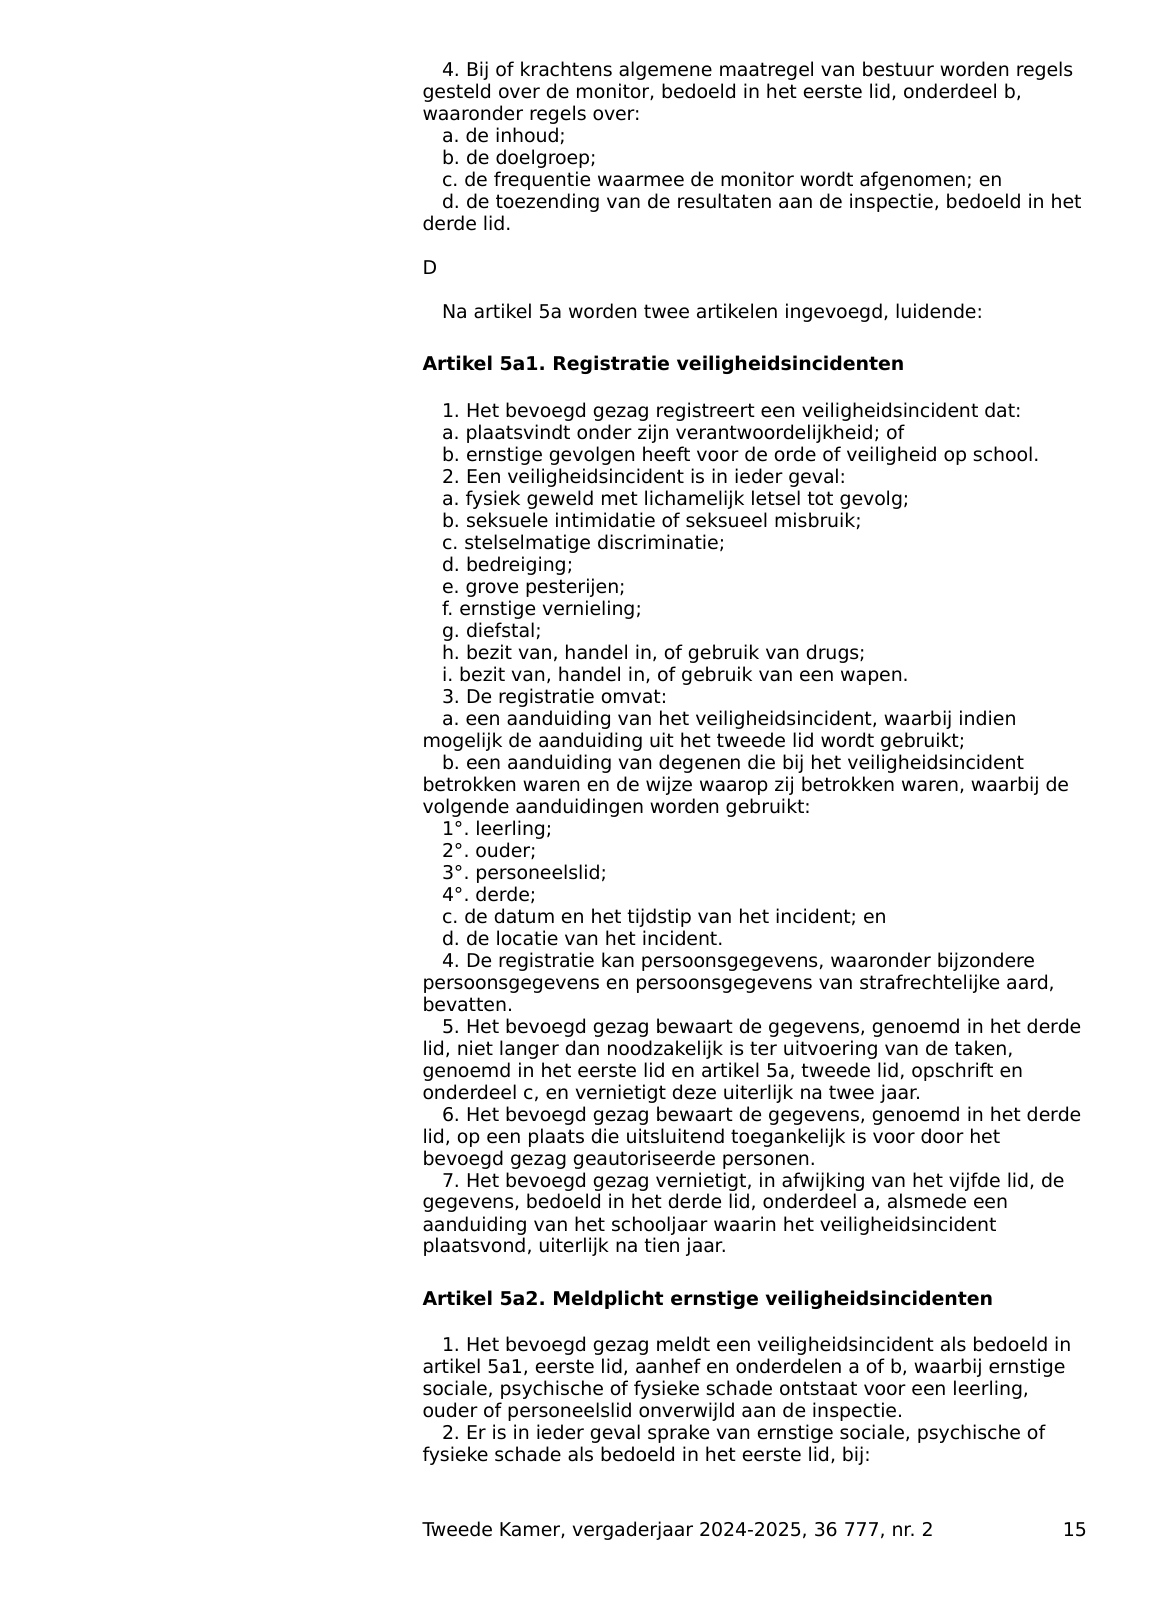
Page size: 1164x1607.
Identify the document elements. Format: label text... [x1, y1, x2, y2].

text 1. Het bevoegd gezag registreert een veiligheidsincident dat: [422, 400, 1087, 422]
text 3°. personeelslid; [422, 862, 1087, 884]
text b. ernstige gevolgen heeft voor de orde of veiligheid op school. [422, 444, 1087, 466]
text Na artikel 5a worden twee artikelen ingevoegd, luidende: [422, 301, 1087, 323]
text 1°. leerling; [422, 818, 1087, 840]
text b. een aanduiding van degenen die bij het veiligheidsincident betrokken waren en de wijze waarop zij betrokken waren, waarbij de volgende aanduidingen worden gebruikt: [422, 752, 1087, 818]
subtitle Artikel 5a2. Meldplicht ernstige veiligheidsincidenten [422, 1287, 1087, 1309]
subtitle Artikel 5a1. Registratie veiligheidsincidenten [422, 353, 1087, 375]
text 5. Het bevoegd gezag bewaart de gegevens, genoemd in het derde lid, niet langer dan noodzakelijk is ter uitvoering van de taken, genoemd in het eerste lid en artikel 5a, tweede lid, opschrift en onderdeel c, en vernietigt deze uiterlijk na twee jaar. [422, 1016, 1087, 1103]
text i. bezit van, handel in, of gebruik van een wapen. [422, 664, 1087, 686]
text h. bezit van, handel in, of gebruik van drugs; [422, 642, 1087, 664]
text 4. Bij of krachtens algemene maatregel van bestuur worden regels gesteld over de monitor, bedoeld in het eerste lid, onderdeel b, waaronder regels over: [422, 59, 1087, 125]
text 6. Het bevoegd gezag bewaart de gegevens, genoemd in het derde lid, op een plaats die uitsluitend toegankelijk is voor door het bevoegd gezag geautoriseerde personen. [422, 1103, 1087, 1169]
text a. plaatsvindt onder zijn verantwoordelijkheid; of [422, 422, 1087, 444]
text 2. Een veiligheidsincident is in ieder geval: [422, 466, 1087, 488]
text 2°. ouder; [422, 840, 1087, 862]
text 2. Er is in ieder geval sprake van ernstige sociale, psychische of fysieke schade als bedoeld in het eerste lid, bij: [422, 1422, 1087, 1466]
text d. de toezending van de resultaten aan de inspectie, bedoeld in het derde lid. [422, 191, 1087, 235]
text c. de datum en het tijdstip van het incident; en [422, 906, 1087, 928]
text b. seksuele intimidatie of seksueel misbruik; [422, 510, 1087, 532]
text f. ernstige vernieling; [422, 598, 1087, 620]
text D [422, 257, 1087, 279]
text 4°. derde; [422, 884, 1087, 906]
text 4. De registratie kan persoonsgegevens, waaronder bijzondere persoonsgegevens en persoonsgegevens van strafrechtelijke aard, bevatten. [422, 950, 1087, 1016]
text g. diefstal; [422, 620, 1087, 642]
text d. bedreiging; [422, 554, 1087, 576]
text 3. De registratie omvat: [422, 686, 1087, 708]
text c. stelselmatige discriminatie; [422, 532, 1087, 554]
text a. de inhoud; [422, 125, 1087, 147]
text d. de locatie van het incident. [422, 928, 1087, 950]
text c. de frequentie waarmee de monitor wordt afgenomen; en [422, 169, 1087, 191]
text a. een aanduiding van het veiligheidsincident, waarbij indien mogelijk de aanduiding uit het tweede lid wordt gebruikt; [422, 708, 1087, 752]
text b. de doelgroep; [422, 147, 1087, 169]
text e. grove pesterijen; [422, 576, 1087, 598]
text a. fysiek geweld met lichamelijk letsel tot gevolg; [422, 488, 1087, 510]
text 7. Het bevoegd gezag vernietigt, in afwijking van het vijfde lid, de gegevens, bedoeld in het derde lid, onderdeel a, alsmede een aanduiding van het schooljaar waarin het veiligheidsincident plaatsvond, uiterlijk na tien jaar. [422, 1169, 1087, 1257]
text 1. Het bevoegd gezag meldt een veiligheidsincident als bedoeld in artikel 5a1, eerste lid, aanhef en onderdelen a of b, waarbij ernstige sociale, psychische of fysieke schade ontstaat voor een leerling, ouder of personeelslid onverwijld aan de inspectie. [422, 1334, 1087, 1422]
